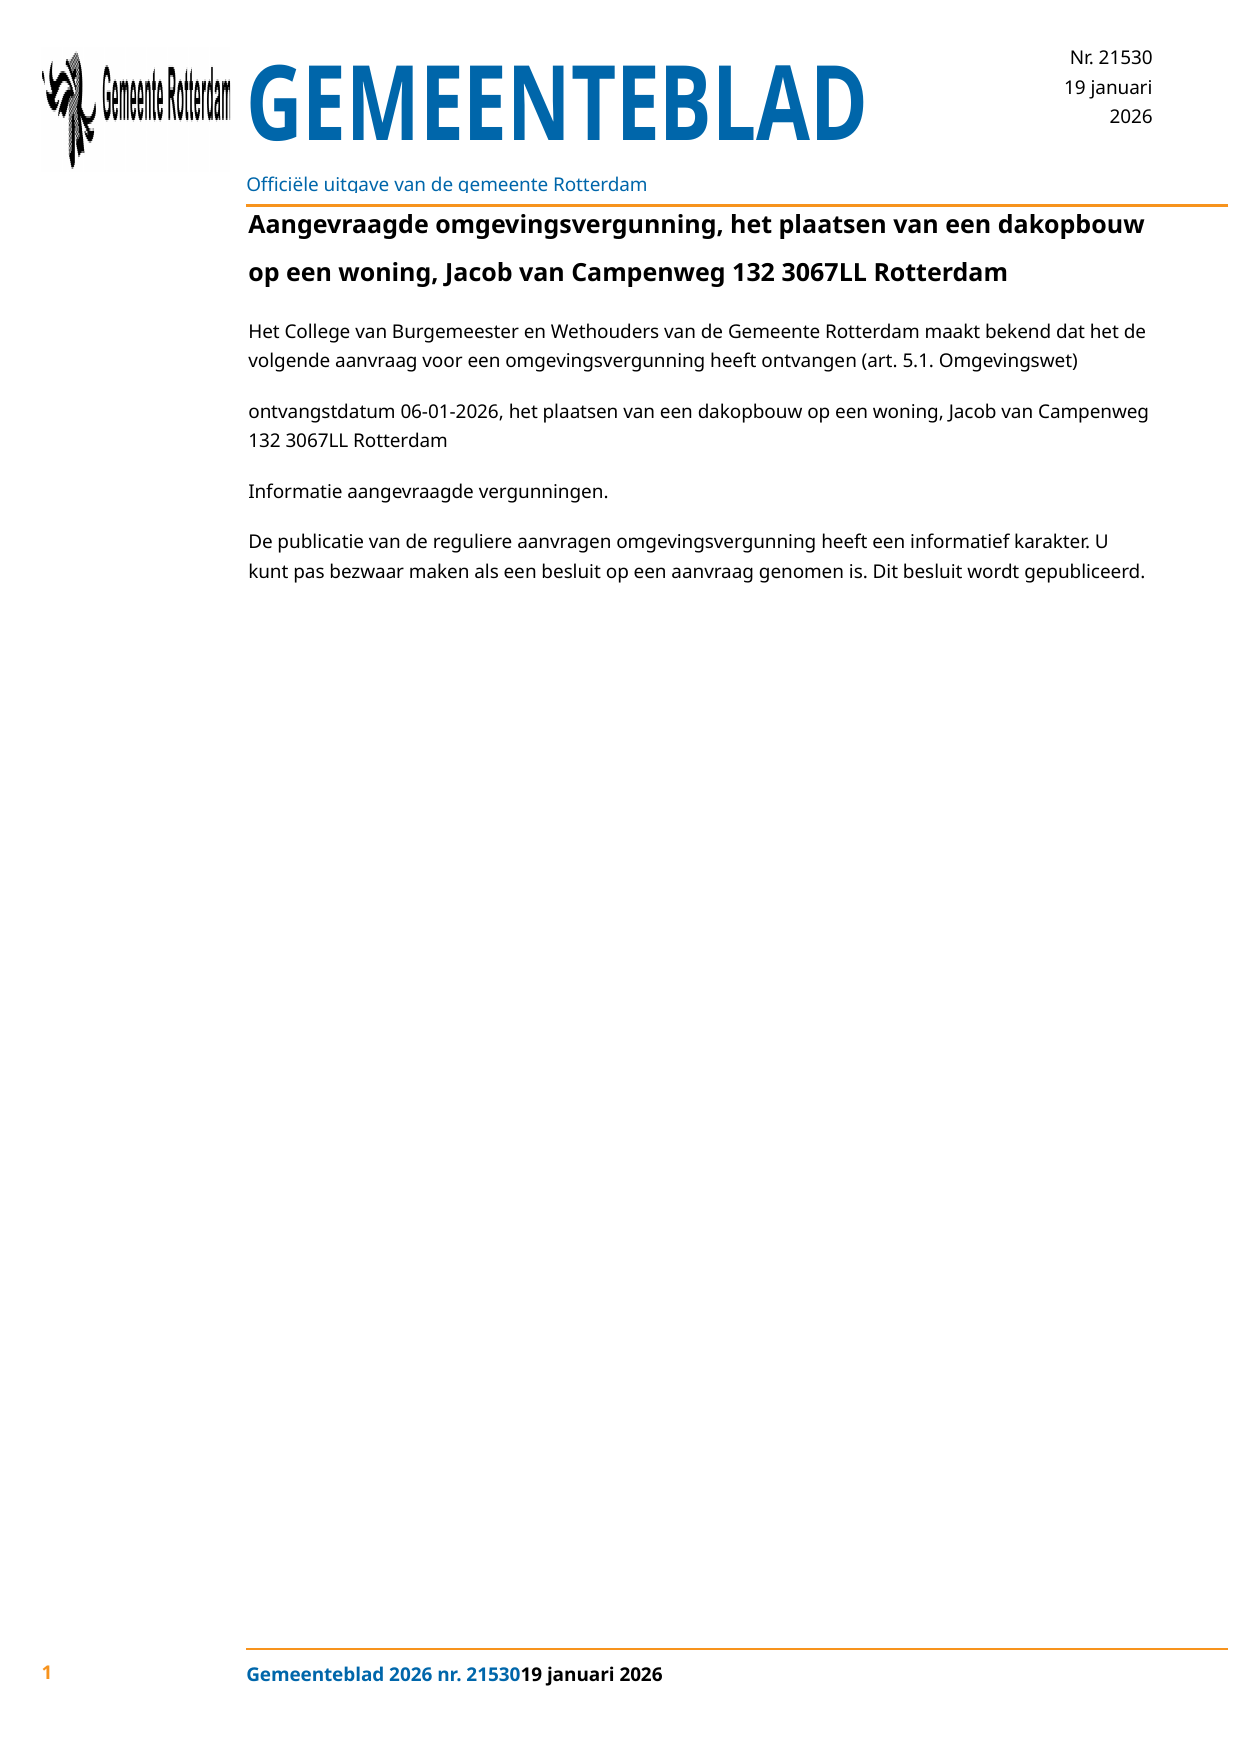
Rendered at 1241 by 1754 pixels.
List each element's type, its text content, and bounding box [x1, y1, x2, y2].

text De publicatie van de reguliere aanvragen omgevingsvergunning heeft een informatief karakter. U kunt pas bezwaar maken als een besluit op een aanvraag genomen is. Dit besluit wordt gepubliceerd. [248, 528, 1152, 584]
text Informatie aangevraagde vergunningen. [248, 478, 1152, 504]
text Aangevraagde omgevingsvergunning, het plaatsen van een dakopbouw op een woning, Jacob van Campenweg 132 3067LL Rotterdam [248, 207, 1152, 288]
text Het College van Burgemeester en Wethouders van de Gemeente Rotterdam maakt bekend dat het de volgende aanvraag voor een omgevingsvergunning heeft ontvangen (art. 5.1. Omgevingswet) [248, 318, 1152, 373]
text ontvangstdatum 06-01-2026, het plaatsen van een dakopbouw op een woning, Jacob van Campenweg 132 3067LL Rotterdam [248, 398, 1152, 453]
picture [41, 47, 231, 172]
